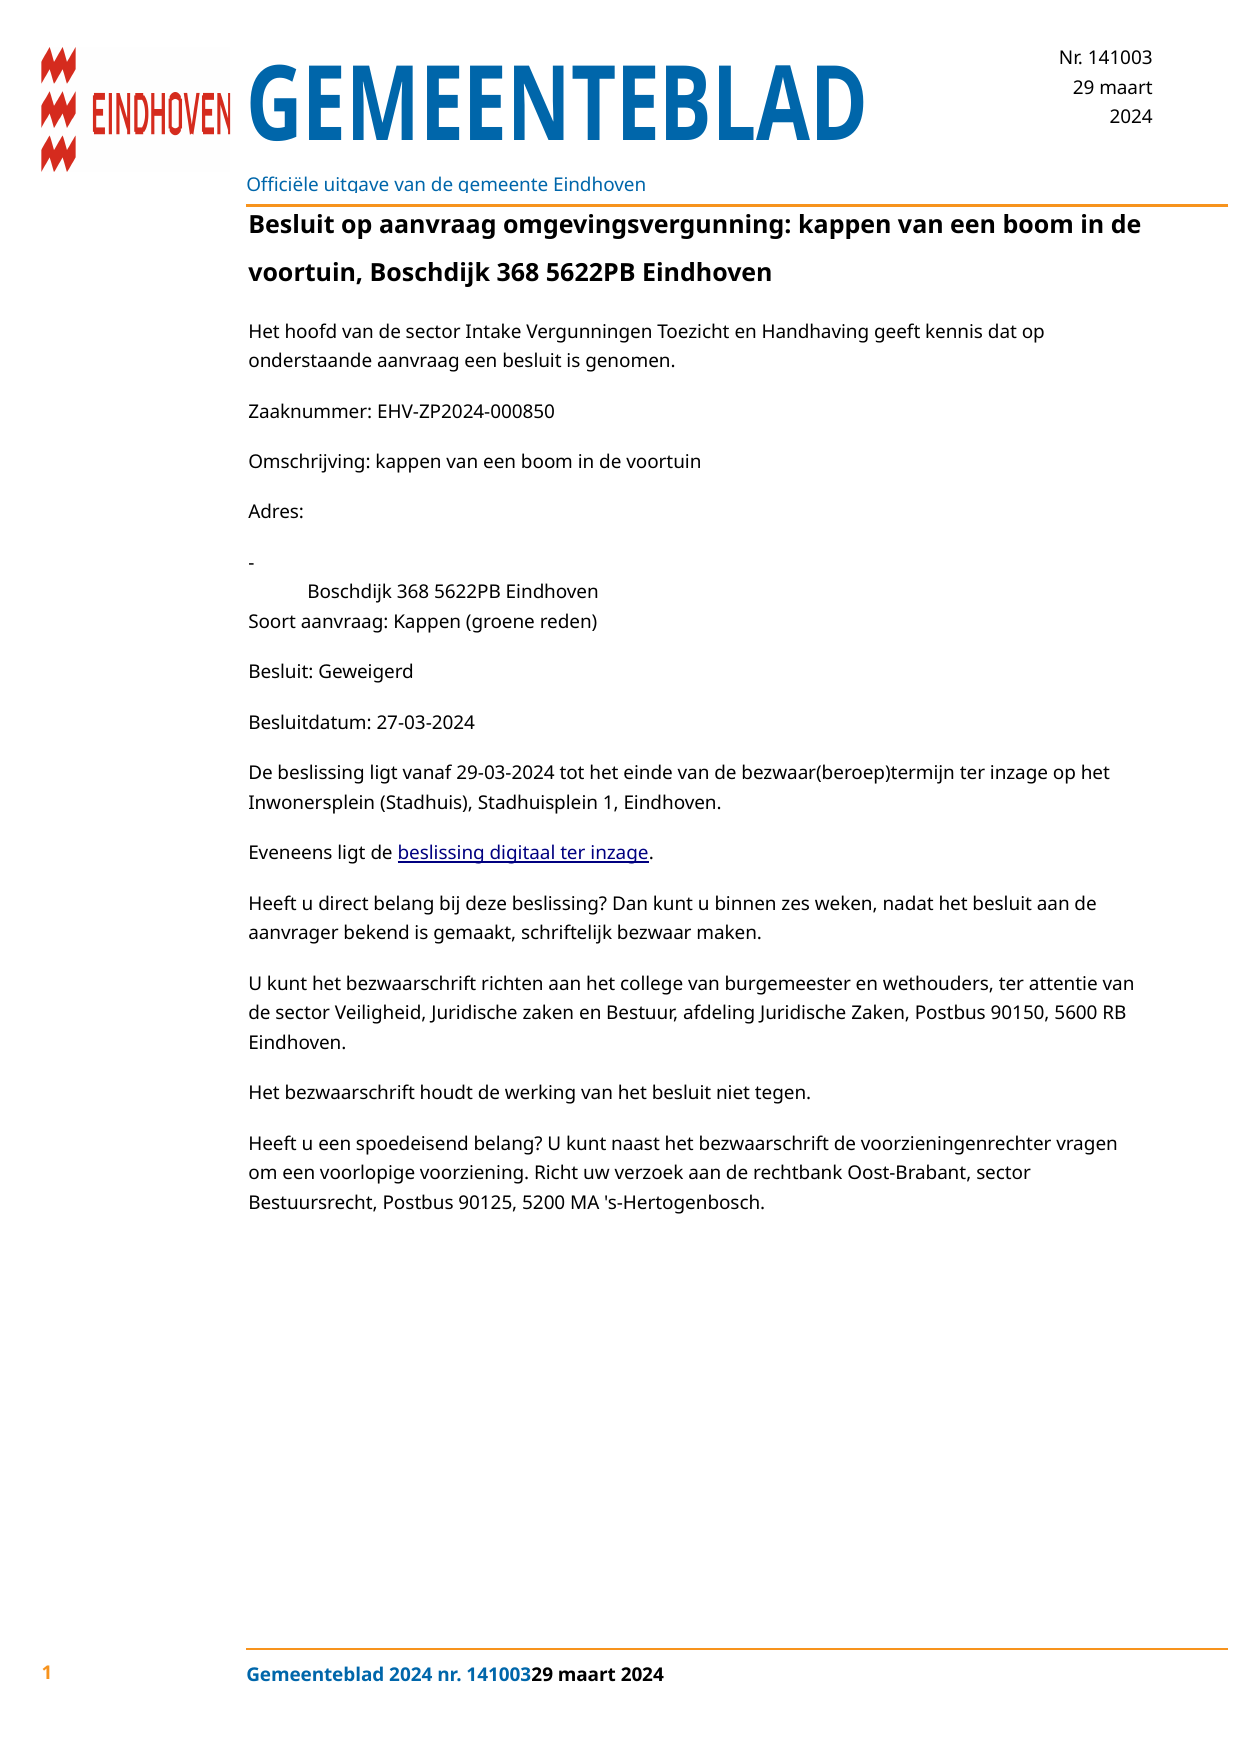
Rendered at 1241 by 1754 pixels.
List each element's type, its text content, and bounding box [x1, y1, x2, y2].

text De beslissing ligt vanaf 29-03-2024 tot het einde van de bezwaar(beroep)termijn ter inzage op het Inwonersplein (Stadhuis), Stadhuisplein 1, Eindhoven. [248, 759, 1152, 815]
text Besluit op aanvraag omgevingsvergunning: kappen van een boom in de voortuin, Boschdijk 368 5622PB Eindhoven [248, 207, 1152, 288]
text Besluitdatum: 27-03-2024 [248, 709, 1152, 735]
text Heeft u direct belang bij deze beslissing? Dan kunt u binnen zes weken, nadat het besluit aan de aanvrager bekend is gemaakt, schriftelijk bezwaar maken. [248, 890, 1152, 945]
list Boschdijk 368 5622PB Eindhoven [248, 579, 1152, 604]
text Het bezwaarschrift houdt de werking van het besluit niet tegen. [248, 1079, 1152, 1105]
text Zaaknummer: EHV-ZP2024-000850 [248, 398, 1152, 424]
text Het hoofd van de sector Intake Vergunningen Toezicht en Handhaving geeft kennis dat op onderstaande aanvraag een besluit is genomen. [248, 318, 1152, 373]
text Adres: [248, 499, 1152, 524]
picture [41, 47, 231, 172]
text Omschrijving: kappen van een boom in de voortuin [248, 448, 1152, 474]
text U kunt het bezwaarschrift richten aan het college van burgemeester en wethouders, ter attentie van de sector Veiligheid, Juridische zaken en Bestuur, afdeling Juridische Zaken, Postbus 90150, 5600 RB Eindhoven. [248, 970, 1152, 1055]
text Soort aanvraag: Kappen (groene reden) [248, 608, 1152, 634]
text Heeft u een spoedeisend belang? U kunt naast het bezwaarschrift de voorzieningenrechter vragen om een voorlopige voorziening. Richt uw verzoek aan de rechtbank Oost-Brabant, sector Bestuursrecht, Postbus 90125, 5200 MA 's-Hertogenbosch. [248, 1130, 1152, 1215]
text Besluit: Geweigerd [248, 659, 1152, 684]
text Eveneens ligt de beslissing digitaal ter inzage. [248, 839, 1152, 865]
